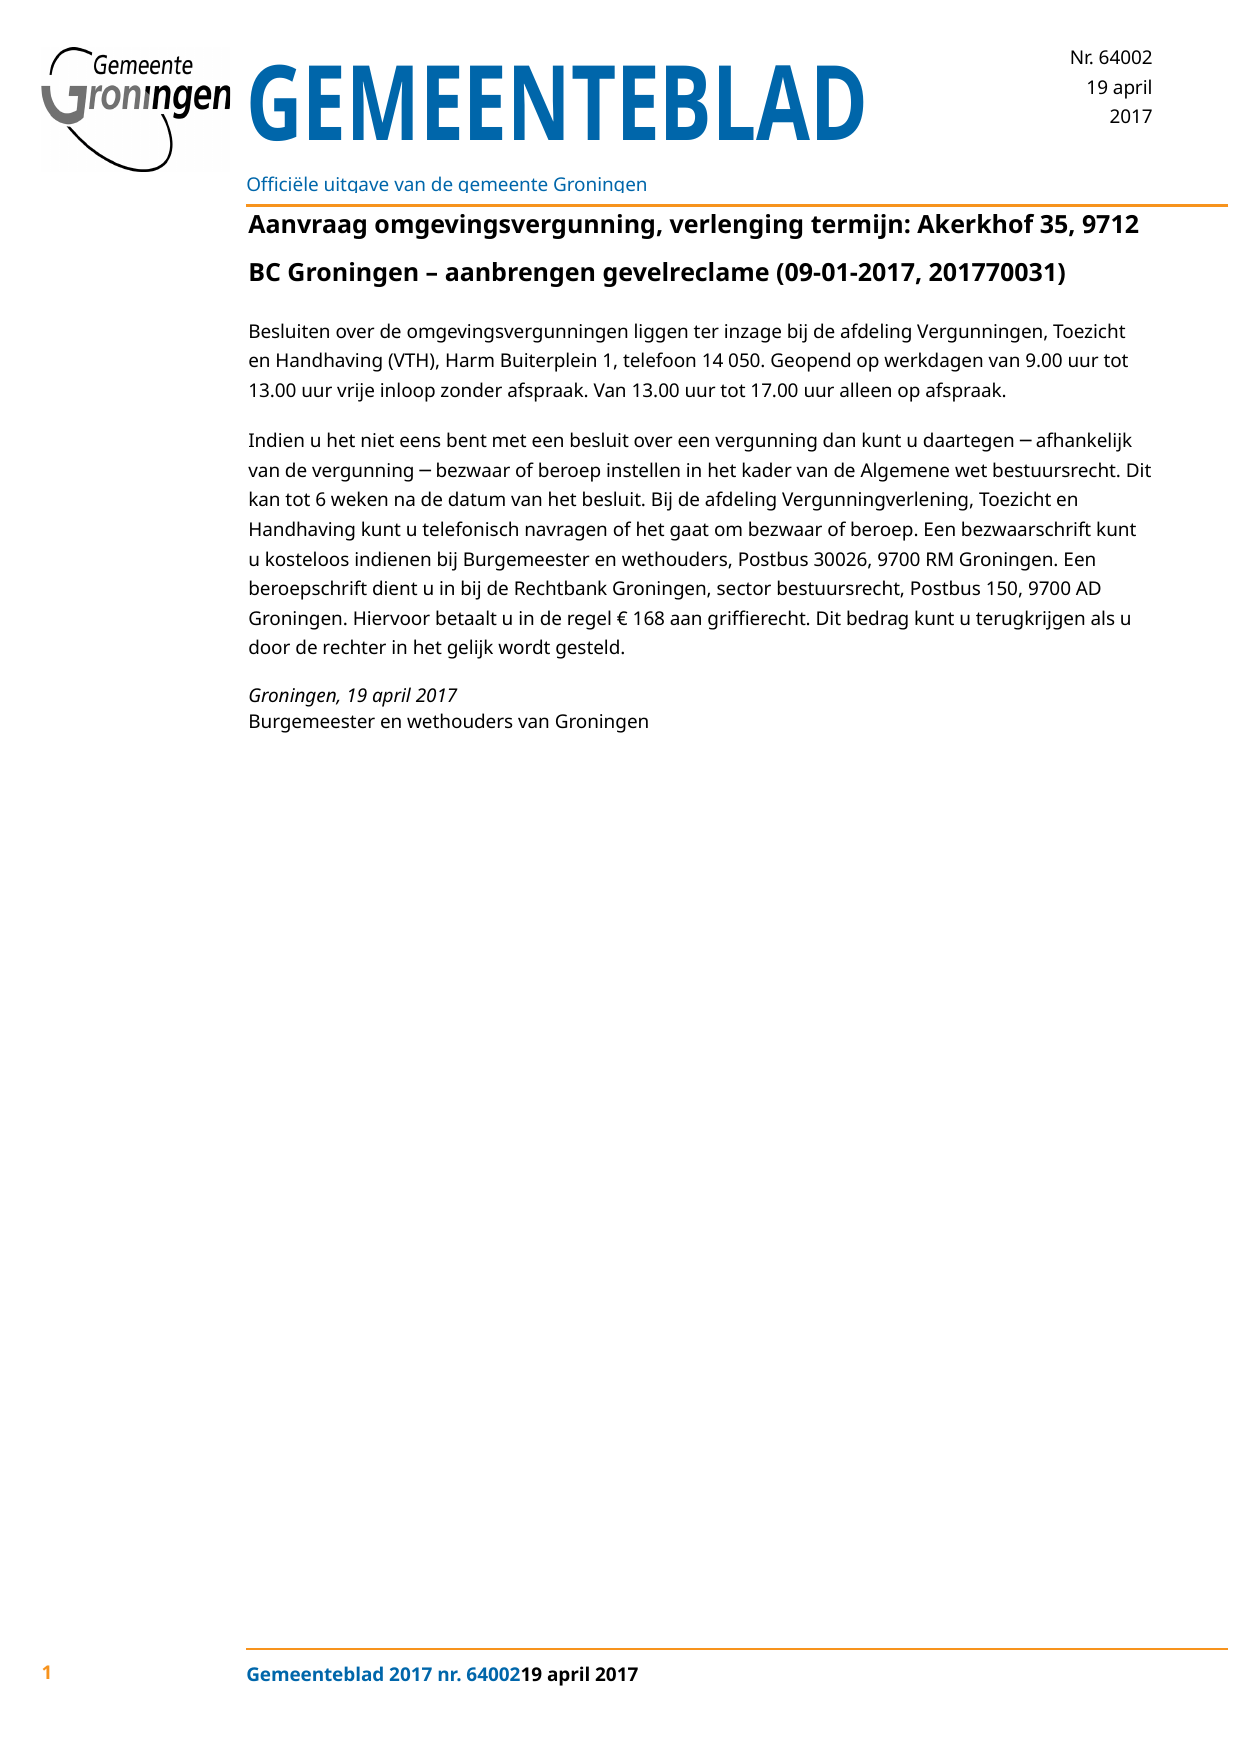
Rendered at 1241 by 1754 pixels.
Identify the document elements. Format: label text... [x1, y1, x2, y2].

picture [41, 47, 231, 172]
text Burgemeester en wethouders van Groningen [248, 708, 1152, 734]
text Besluiten over de omgevingsvergunningen liggen ter inzage bij de afdeling Vergunningen, Toezicht en Handhaving (VTH), Harm Buiterplein 1, telefoon 14 050. Geopend op werkdagen van 9.00 uur tot 13.00 uur vrije inloop zonder afspraak. Van 13.00 uur tot 17.00 uur alleen op afspraak. [248, 318, 1152, 403]
text Groningen, 19 april 2017 [248, 682, 1152, 708]
text Indien u het niet eens bent met een besluit over een vergunning dan kunt u daartegen ─ afhankelijk van de vergunning ─ bezwaar of beroep instellen in het kader van de Algemene wet bestuursrecht. Dit kan tot 6 weken na de datum van het besluit. Bij de afdeling Vergunningverlening, Toezicht en Handhaving kunt u telefonisch navragen of het gaat om bezwaar of beroep. Een bezwaarschrift kunt u kosteloos indienen bij Burgemeester en wethouders, Postbus 30026, 9700 RM Groningen. Een beroepschrift dient u in bij de Rechtbank Groningen, sector bestuursrecht, Postbus 150, 9700 AD Groningen. Hiervoor betaalt u in de regel € 168 aan griffierecht. Dit bedrag kunt u terugkrijgen als u door de rechter in het gelijk wordt gesteld. [248, 427, 1152, 660]
text Aanvraag omgevingsvergunning, verlenging termijn: Akerkhof 35, 9712 BC Groningen – aanbrengen gevelreclame (09-01-2017, 201770031) [248, 207, 1152, 288]
